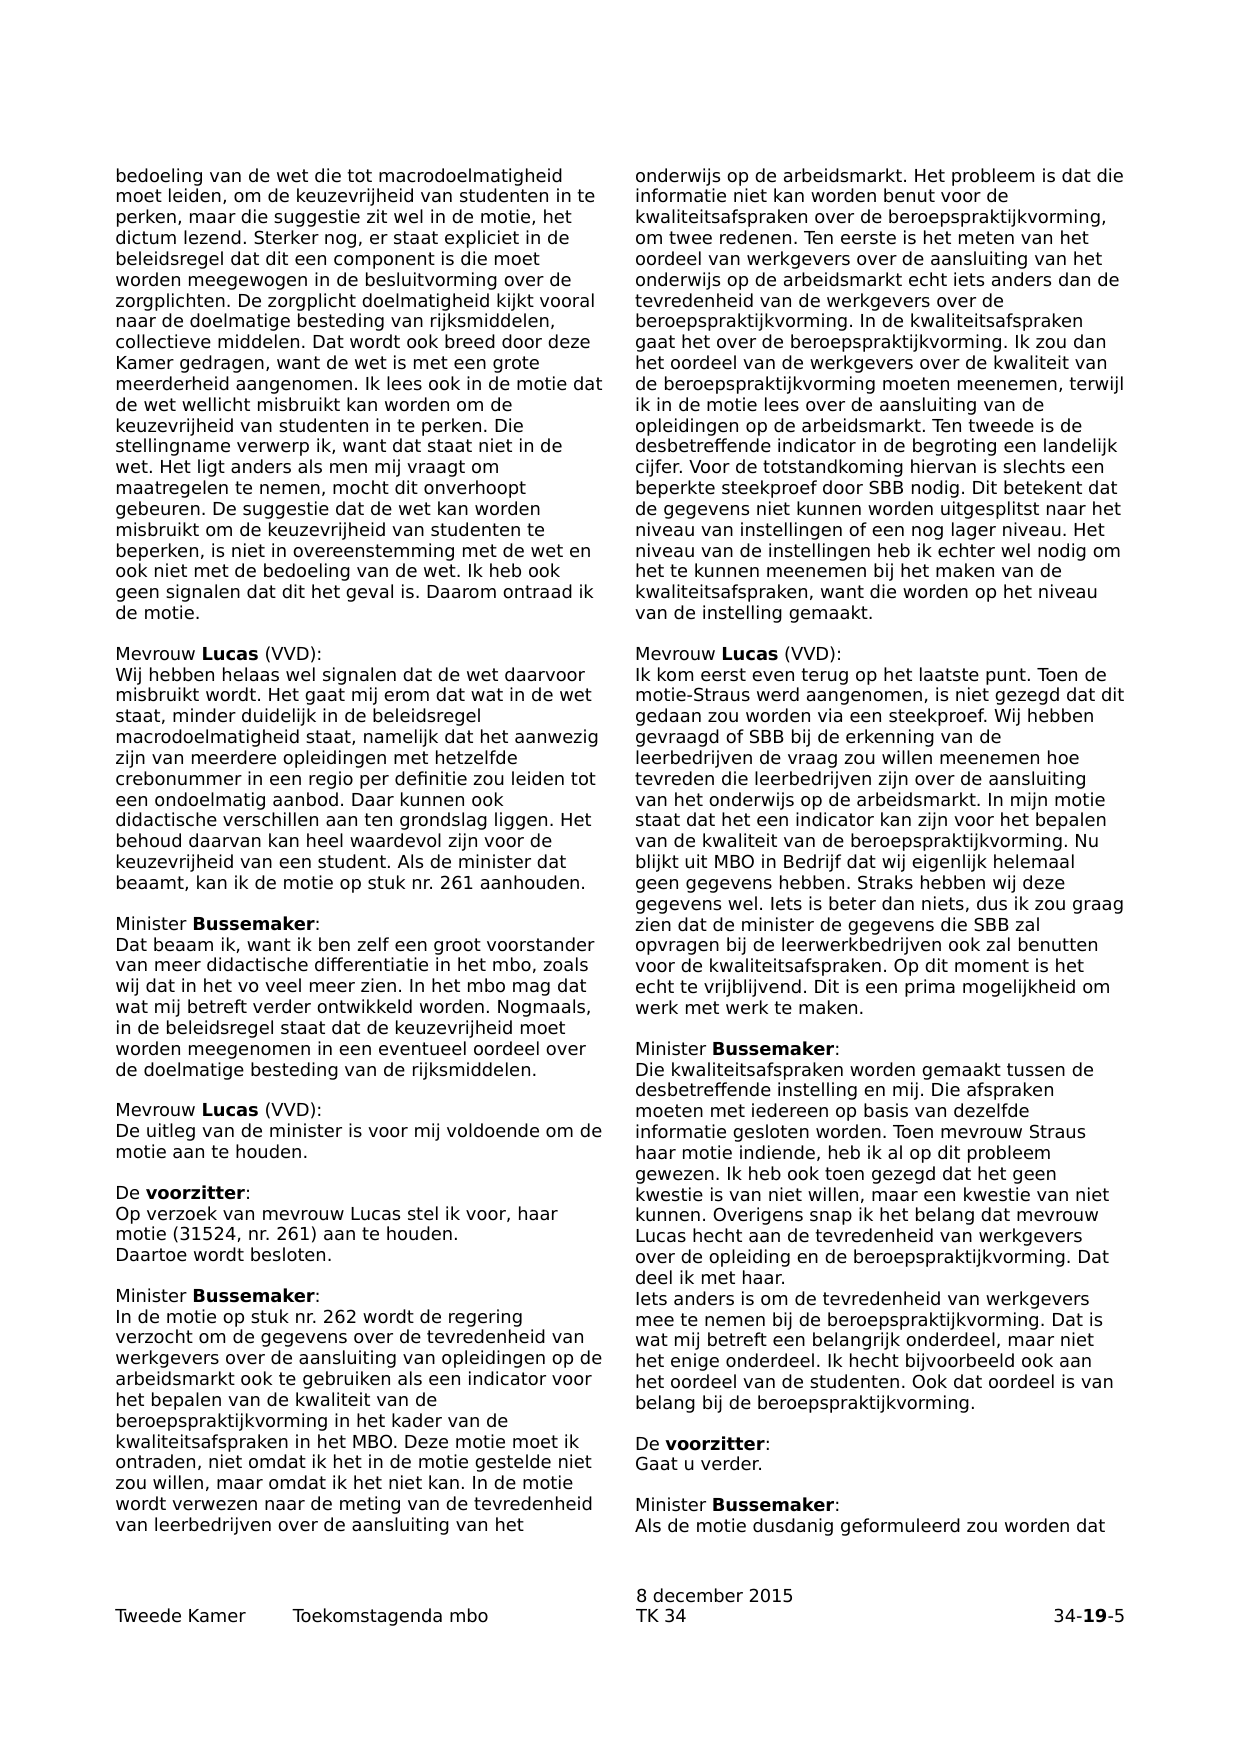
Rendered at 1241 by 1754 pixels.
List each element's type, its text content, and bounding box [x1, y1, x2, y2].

text Mevrouw Lucas (VVD): [115, 644, 605, 664]
text Minister Bussemaker: [635, 1038, 1125, 1059]
text In de motie op stuk nr. 262 wordt de regering verzocht om de gegevens over de tevredenheid van werkgevers over de aansluiting van opleidingen op de arbeidsmarkt ook te gebruiken als een indicator voor het bepalen van de kwaliteit van de beroepspraktijkvorming in het kader van de kwaliteitsafspraken in het MBO. Deze motie moet ik ontraden, niet omdat ik het in de motie gestelde niet zou willen, maar omdat ik het niet kan. In de motie wordt verwezen naar de meting van de tevredenheid van leerbedrijven over de aansluiting van het [115, 1306, 605, 1536]
text Minister Bussemaker: [115, 1286, 605, 1306]
text Die kwaliteitsafspraken worden gemaakt tussen de desbetreffende instelling en mij. Die afspraken moeten met iedereen op basis van dezelfde informatie gesloten worden. Toen mevrouw Straus haar motie indiende, heb ik al op dit probleem gewezen. Ik heb ook toen gezegd dat het geen kwestie is van niet willen, maar een kwestie van niet kunnen. Overigens snap ik het belang dat mevrouw Lucas hecht aan de tevredenheid van werkgevers over de opleiding en de beroepspraktijkvorming. Dat deel ik met haar. [635, 1059, 1125, 1288]
text De voorzitter: [115, 1182, 605, 1203]
text Gaat u verder. [635, 1454, 1125, 1475]
text De uitleg van de minister is voor mij voldoende om de motie aan te houden. [115, 1121, 605, 1162]
text bedoeling van de wet die tot macrodoelmatigheid moet leiden, om de keuzevrijheid van studenten in te perken, maar die suggestie zit wel in de motie, het dictum lezend. Sterker nog, er staat expliciet in de beleidsregel dat dit een component is die moet worden meegewogen in de besluitvorming over de zorgplichten. De zorgplicht doelmatigheid kijkt vooral naar de doelmatige besteding van rijksmiddelen, collectieve middelen. Dat wordt ook breed door deze Kamer gedragen, want de wet is met een grote meerderheid aangenomen. Ik lees ook in de motie dat de wet wellicht misbruikt kan worden om de keuzevrijheid van studenten in te perken. Die stellingname verwerp ik, want dat staat niet in de wet. Het ligt anders als men mij vraagt om maatregelen te nemen, mocht dit onverhoopt gebeuren. De suggestie dat de wet kan worden misbruikt om de keuzevrijheid van studenten te beperken, is niet in overeenstemming met de wet en ook niet met de bedoeling van de wet. Ik heb ook geen signalen dat dit het geval is. Daarom ontraad ik de motie. [115, 165, 605, 624]
text Mevrouw Lucas (VVD): [115, 1100, 605, 1121]
text Daartoe wordt besloten. [115, 1245, 605, 1266]
text Mevrouw Lucas (VVD): [635, 644, 1125, 664]
text Op verzoek van mevrouw Lucas stel ik voor, haar motie (31524, nr. 261) aan te houden. [115, 1203, 605, 1245]
text De voorzitter: [635, 1433, 1125, 1454]
text Ik kom eerst even terug op het laatste punt. Toen de motie-Straus werd aangenomen, is niet gezegd dat dit gedaan zou worden via een steekproef. Wij hebben gevraagd of SBB bij de erkenning van de leerbedrijven de vraag zou willen meenemen hoe tevreden die leerbedrijven zijn over de aansluiting van het onderwijs op de arbeidsmarkt. In mijn motie staat dat het een indicator kan zijn voor het bepalen van de kwaliteit van de beroepspraktijkvorming. Nu blijkt uit MBO in Bedrijf dat wij eigenlijk helemaal geen gegevens hebben. Straks hebben wij deze gegevens wel. Iets is beter dan niets, dus ik zou graag zien dat de minister de gegevens die SBB zal opvragen bij de leerwerkbedrijven ook zal benutten voor de kwaliteitsafspraken. Op dit moment is het echt te vrijblijvend. Dit is een prima mogelijkheid om werk met werk te maken. [635, 664, 1125, 1018]
text Minister Bussemaker: [115, 913, 605, 934]
text Als de motie dusdanig geformuleerd zou worden dat [635, 1516, 1125, 1537]
text Iets anders is om de tevredenheid van werkgevers mee te nemen bij de beroepspraktijkvorming. Dat is wat mij betreft een belangrijk onderdeel, maar niet het enige onderdeel. Ik hecht bijvoorbeeld ook aan het oordeel van de studenten. Ook dat oordeel is van belang bij de beroepspraktijkvorming. [635, 1288, 1125, 1413]
text Dat beaam ik, want ik ben zelf een groot voorstander van meer didactische differentiatie in het mbo, zoals wij dat in het vo veel meer zien. In het mbo mag dat wat mij betreft verder ontwikkeld worden. Nogmaals, in de beleidsregel staat dat de keuzevrijheid moet worden meegenomen in een eventueel oordeel over de doelmatige besteding van de rijksmiddelen. [115, 934, 605, 1080]
text Minister Bussemaker: [635, 1495, 1125, 1516]
text Wij hebben helaas wel signalen dat de wet daarvoor misbruikt wordt. Het gaat mij erom dat wat in de wet staat, minder duidelijk in de beleidsregel macrodoelmatigheid staat, namelijk dat het aanwezig zijn van meerdere opleidingen met hetzelfde crebonummer in een regio per definitie zou leiden tot een ondoelmatig aanbod. Daar kunnen ook didactische verschillen aan ten grondslag liggen. Het behoud daarvan kan heel waardevol zijn voor de keuzevrijheid van een student. Als de minister dat beaamt, kan ik de motie op stuk nr. 261 aanhouden. [115, 664, 605, 893]
text onderwijs op de arbeidsmarkt. Het probleem is dat die informatie niet kan worden benut voor de kwaliteitsafspraken over de beroepspraktijkvorming, om twee redenen. Ten eerste is het meten van het oordeel van werkgevers over de aansluiting van het onderwijs op de arbeidsmarkt echt iets anders dan de tevredenheid van de werkgevers over de beroepspraktijkvorming. In de kwaliteitsafspraken gaat het over de beroepspraktijkvorming. Ik zou dan het oordeel van de werkgevers over de kwaliteit van de beroepspraktijkvorming moeten meenemen, terwijl ik in de motie lees over de aansluiting van de opleidingen op de arbeidsmarkt. Ten tweede is de desbetreffende indicator in de begroting een landelijk cijfer. Voor de totstandkoming hiervan is slechts een beperkte steekproef door SBB nodig. Dit betekent dat de gegevens niet kunnen worden uitgesplitst naar het niveau van instellingen of een nog lager niveau. Het niveau van de instellingen heb ik echter wel nodig om het te kunnen meenemen bij het maken van de kwaliteitsafspraken, want die worden op het niveau van de instelling gemaakt. [635, 165, 1125, 624]
